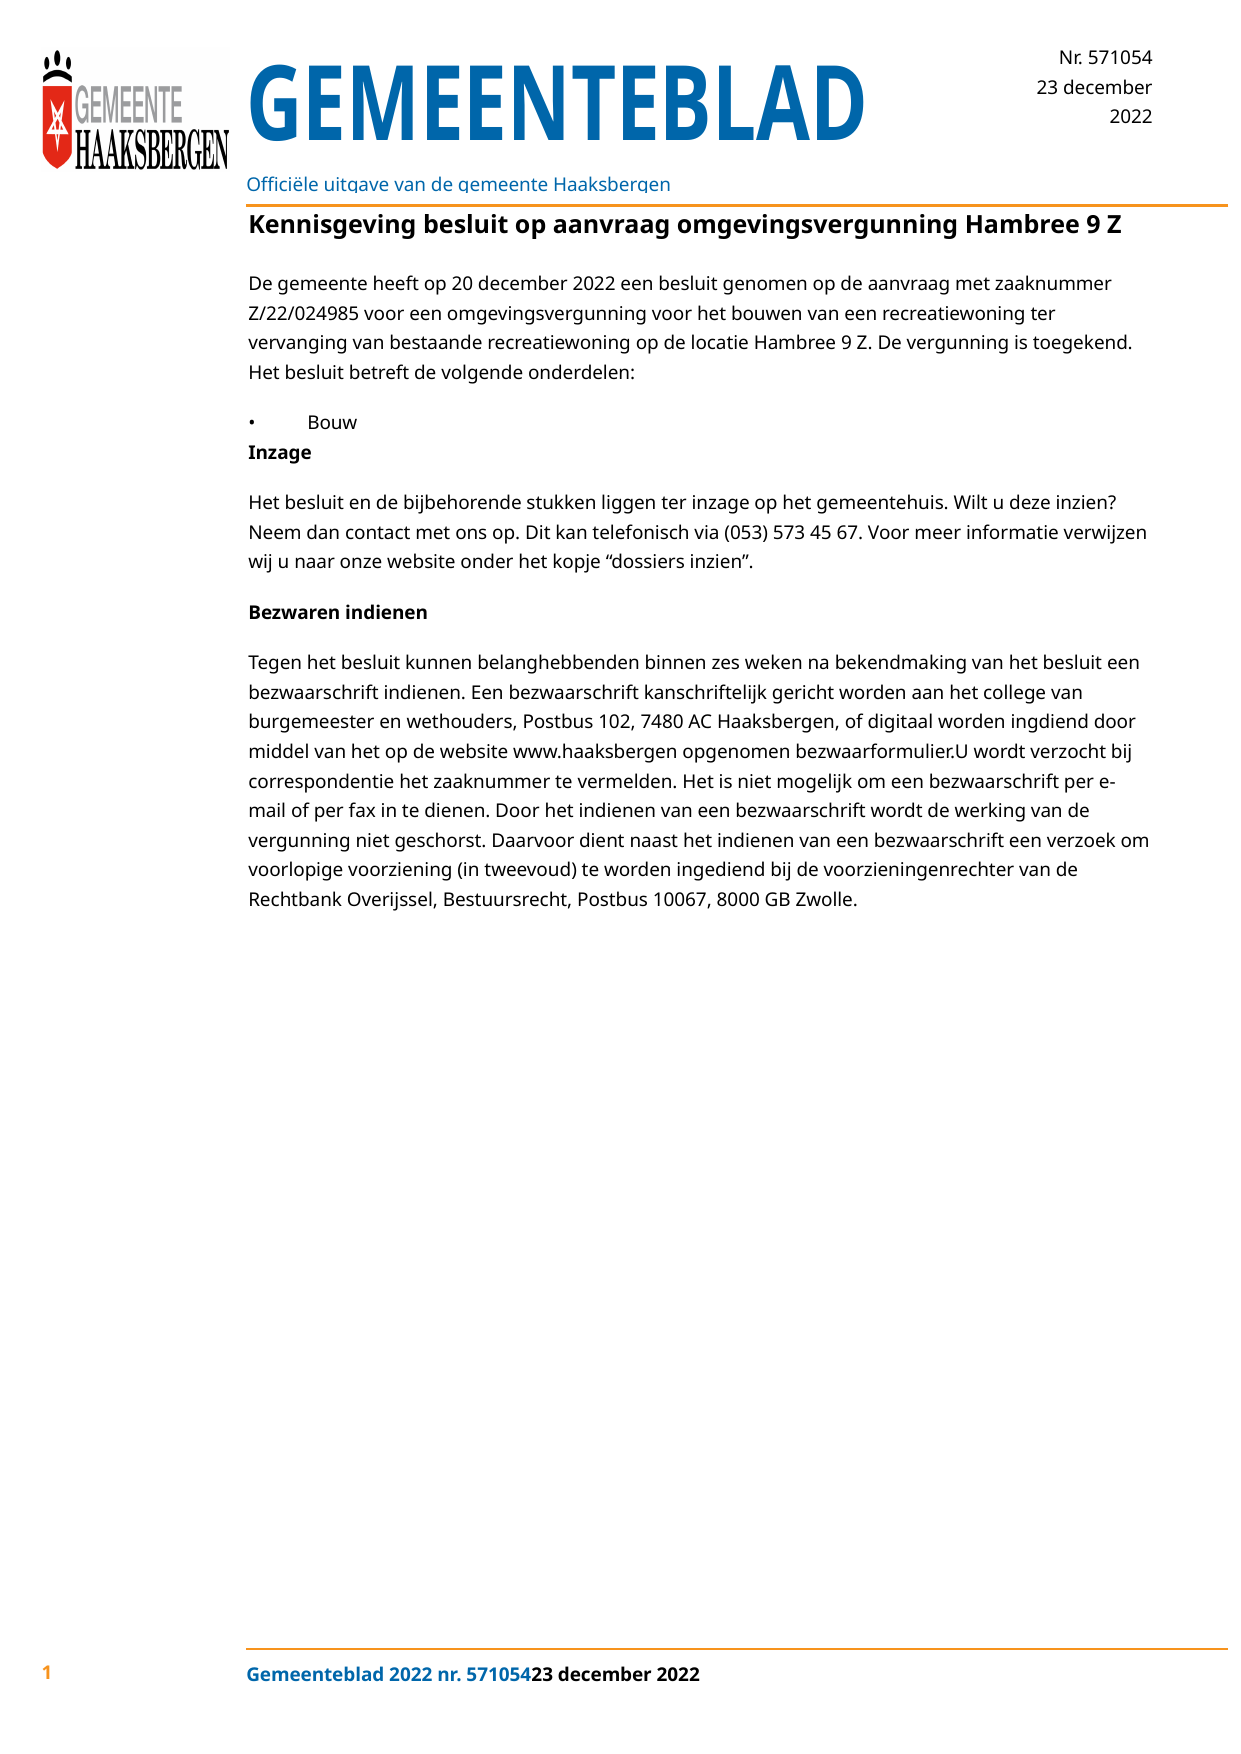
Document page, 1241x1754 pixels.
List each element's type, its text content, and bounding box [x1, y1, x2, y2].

text Tegen het besluit kunnen belanghebbenden binnen zes weken na bekendmaking van het besluit een bezwaarschrift indienen. Een bezwaarschrift kanschriftelijk gericht worden aan het college van burgemeester en wethouders, Postbus 102, 7480 AC Haaksbergen, of digitaal worden ingdiend door middel van het op de website www.haaksbergen opgenomen bezwaarformulier.U wordt verzocht bij correspondentie het zaaknummer te vermelden. Het is niet mogelijk om een bezwaarschrift per e-mail of per fax in te dienen. Door het indienen van een bezwaarschrift wordt de werking van de vergunning niet geschorst. Daarvoor dient naast het indienen van een bezwaarschrift een verzoek om voorlopige voorziening (in tweevoud) te worden ingediend bij de voorzieningenrechter van de Rechtbank Overijssel, Bestuursrecht, Postbus 10067, 8000 GB Zwolle. [248, 649, 1152, 912]
text Kennisgeving besluit op aanvraag omgevingsvergunning Hambree 9 Z [248, 207, 1152, 241]
text Bezwaren indienen [248, 599, 1152, 625]
text Het besluit en de bijbehorende stukken liggen ter inzage op het gemeentehuis. Wilt u deze inzien? Neem dan contact met ons op. Dit kan telefonisch via (053) 573 45 67. Voor meer informatie verwijzen wij u naar onze website onder het kopje “dossiers inzien”. [248, 489, 1152, 574]
text De gemeente heeft op 20 december 2022 een besluit genomen op de aanvraag met zaaknummer Z/22/024985 voor een omgevingsvergunning voor het bouwen van een recreatiewoning ter vervanging van bestaande recreatiewoning op de locatie Hambree 9 Z. De vergunning is toegekend. Het besluit betreft de volgende onderdelen: [248, 270, 1152, 385]
text Inzage [248, 439, 1152, 465]
list Bouw [248, 409, 1152, 435]
picture [41, 47, 231, 172]
